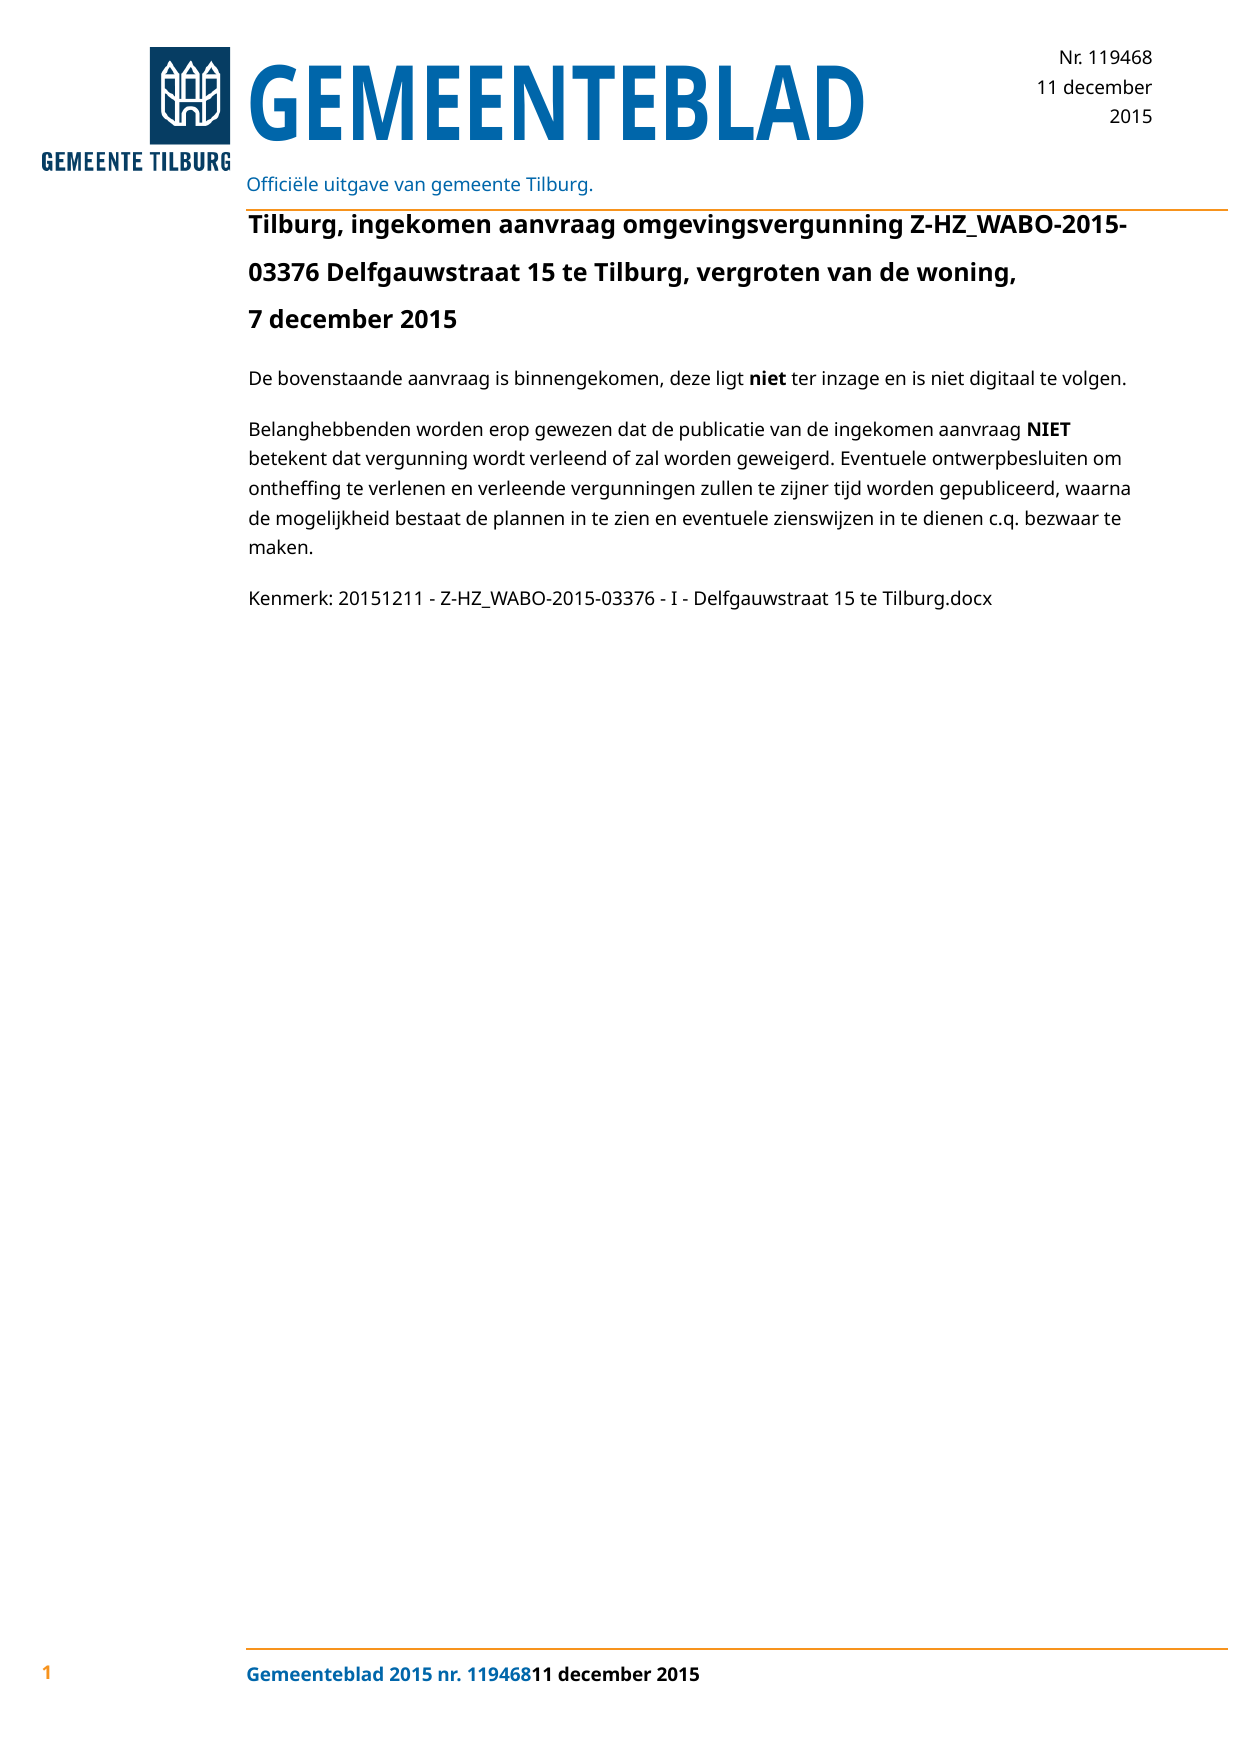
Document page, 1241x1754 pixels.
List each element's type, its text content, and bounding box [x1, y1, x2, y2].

text De bovenstaande aanvraag is binnengekomen, deze ligt niet ter inzage en is niet digitaal te volgen. [248, 366, 1152, 391]
text Kenmerk: 20151211 - Z-HZ_WABO-2015-03376 - I - Delfgauwstraat 15 te Tilburg.docx [248, 585, 1152, 610]
text Belanghebbenden worden erop gewezen dat de publicatie van de ingekomen aanvraag NIET betekent dat vergunning wordt verleend of zal worden geweigerd. Eventuele ontwerpbesluiten om ontheffing te verlenen en verleende vergunningen zullen te zijner tijd worden gepubliceerd, waarna de mogelijkheid bestaat de plannen in te zien en eventuele zienswijzen in te dienen c.q. bezwaar te maken. [248, 416, 1152, 560]
picture [41, 47, 231, 172]
text Tilburg, ingekomen aanvraag omgevingsvergunning Z-HZ_WABO-2015-03376 Delfgauwstraat 15 te Tilburg, vergroten van de woning, 7 december 2015 [248, 211, 1152, 336]
